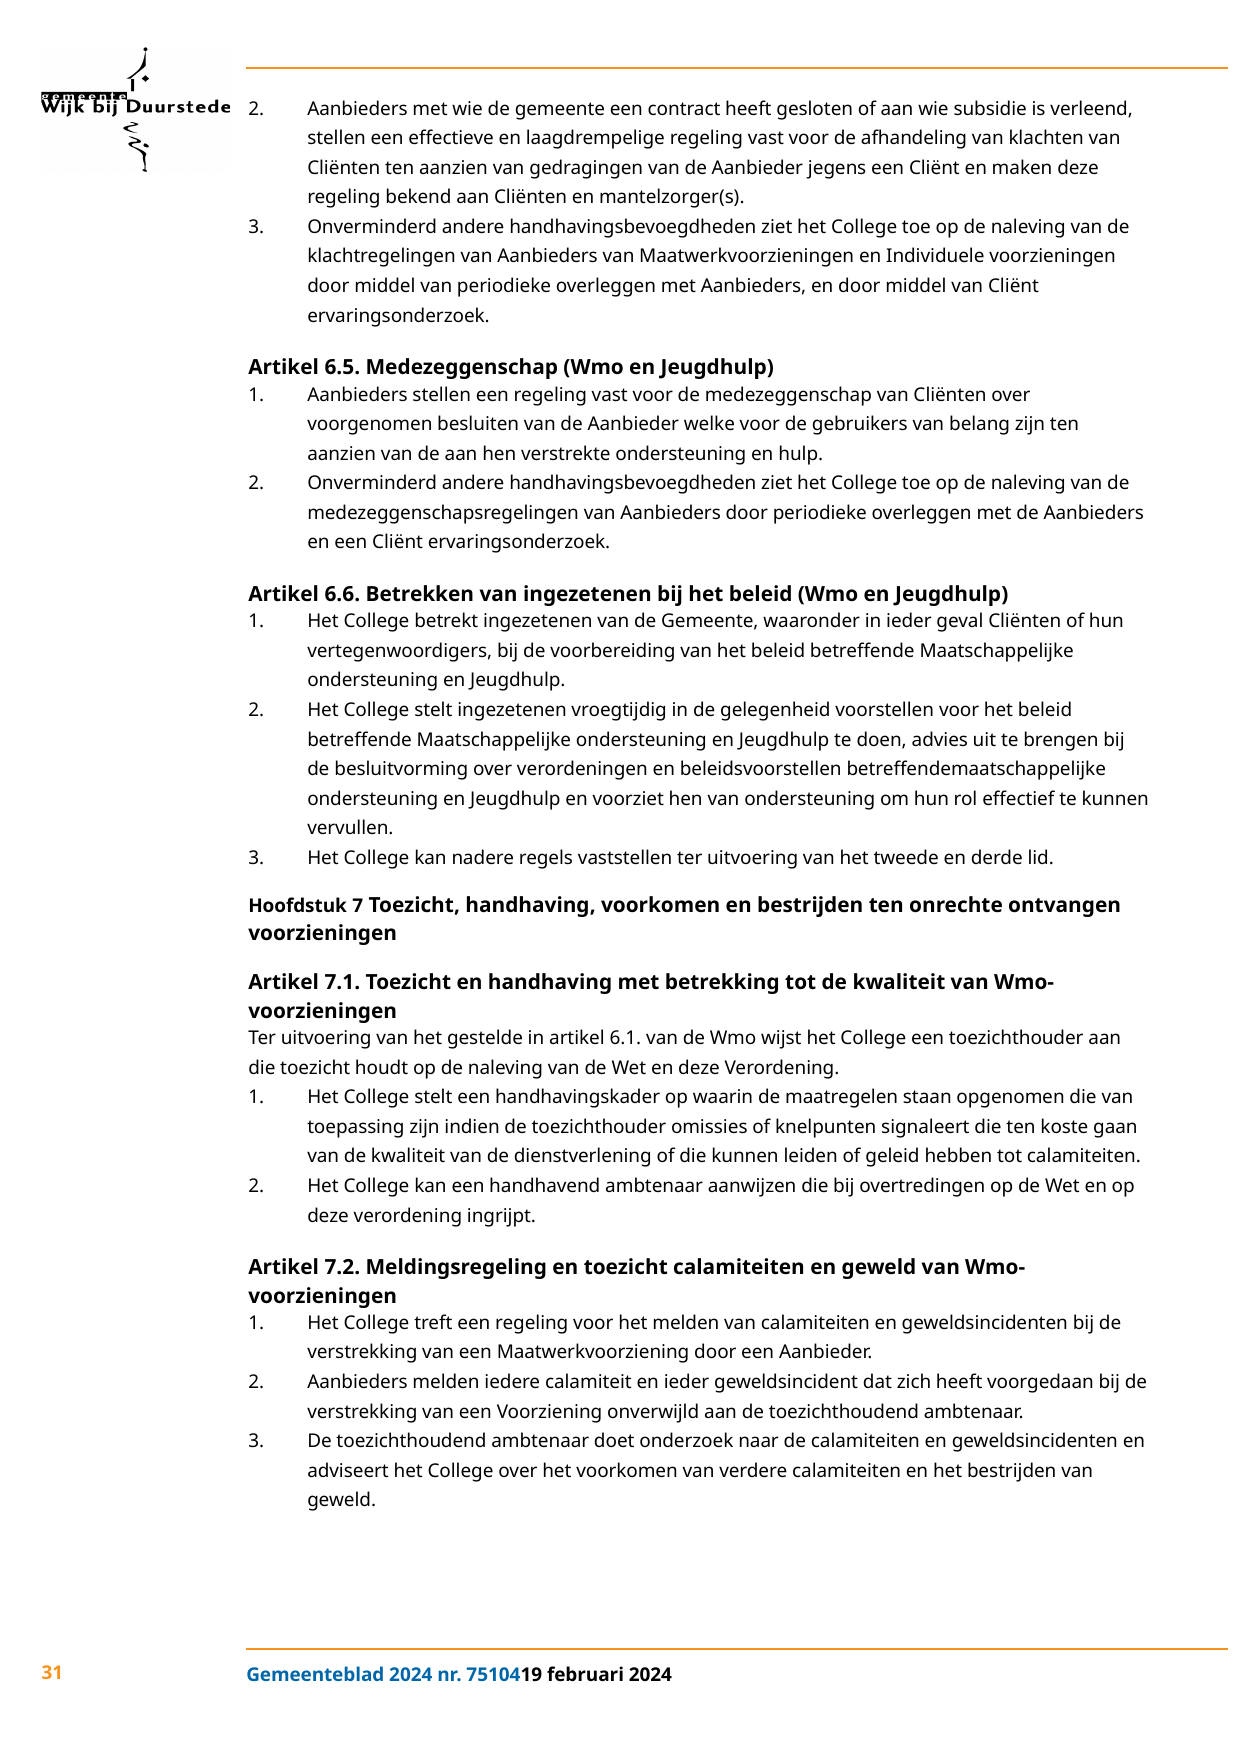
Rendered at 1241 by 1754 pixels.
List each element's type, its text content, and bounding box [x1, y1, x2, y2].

list De toezichthoudend ambtenaar doet onderzoek naar de calamiteiten en geweldsincidenten en adviseert het College over het voorkomen van verdere calamiteiten en het bestrijden van geweld. [248, 1427, 1152, 1512]
list Onverminderd andere handhavingsbevoegdheden ziet het College toe op de naleving van de klachtregelingen van Aanbieders van Maatwerkvoorzieningen en Individuele voorzieningen door middel van periodieke overleggen met Aanbieders, en door middel van Cliënt ervaringsonderzoek. [248, 213, 1152, 328]
picture [41, 47, 231, 172]
text Hoofdstuk 7 Toezicht, handhaving, voorkomen en bestrijden ten onrechte ontvangen voorzieningen [248, 890, 1152, 947]
list Aanbieders melden iedere calamiteit en ieder geweldsincident dat zich heeft voorgedaan bij de verstrekking van een Voorziening onverwijld aan de toezichthoudend ambtenaar. [248, 1368, 1152, 1424]
list Het College kan nadere regels vaststellen ter uitvoering van het tweede en derde lid. [248, 844, 1152, 870]
text Artikel 6.6. Betrekken van ingezetenen bij het beleid (Wmo en Jeugdhulp) [248, 579, 1152, 607]
list Het College stelt ingezetenen vroegtijdig in de gelegenheid voorstellen voor het beleid betreffende Maatschappelijke ondersteuning en Jeugdhulp te doen, advies uit te brengen bij de besluitvorming over verordeningen en beleidsvoorstellen betreffendemaatschappelijke ondersteuning en Jeugdhulp en voorziet hen van ondersteuning om hun rol effectief te kunnen vervullen. [248, 696, 1152, 840]
list Het College kan een handhavend ambtenaar aanwijzen die bij overtredingen op de Wet en op deze verordening ingrijpt. [248, 1172, 1152, 1228]
list Het College betrekt ingezetenen van de Gemeente, waaronder in ieder geval Cliënten of hun vertegenwoordigers, bij de voorbereiding van het beleid betreffende Maatschappelijke ondersteuning en Jeugdhulp. [248, 607, 1152, 692]
text Ter uitvoering van het gestelde in artikel 6.1. van de Wmo wijst het College een toezichthouder aan die toezicht houdt op de naleving van de Wet en deze Verordening. [248, 1024, 1152, 1080]
list Aanbieders stellen een regeling vast voor de medezeggenschap van Cliënten over voorgenomen besluiten van de Aanbieder welke voor de gebruikers van belang zijn ten aanzien van de aan hen verstrekte ondersteuning en hulp. [248, 381, 1152, 466]
text Artikel 6.5. Medezeggenschap (Wmo en Jeugdhulp) [248, 352, 1152, 381]
list Het College stelt een handhavingskader op waarin de maatregelen staan opgenomen die van toepassing zijn indien de toezichthouder omissies of knelpunten signaleert die ten koste gaan van de kwaliteit van de dienstverlening of die kunnen leiden of geleid hebben tot calamiteiten. [248, 1083, 1152, 1168]
text Artikel 7.2. Meldingsregeling en toezicht calamiteiten en geweld van Wmo-voorzieningen [248, 1252, 1152, 1309]
list Het College treft een regeling voor het melden van calamiteiten en geweldsincidenten bij de verstrekking van een Maatwerkvoorziening door een Aanbieder. [248, 1309, 1152, 1364]
list Onverminderd andere handhavingsbevoegdheden ziet het College toe op de naleving van de medezeggenschapsregelingen van Aanbieders door periodieke overleggen met de Aanbieders en een Cliënt ervaringsonderzoek. [248, 469, 1152, 554]
text Artikel 7.1. Toezicht en handhaving met betrekking tot de kwaliteit van Wmo-voorzieningen [248, 967, 1152, 1024]
list Aanbieders met wie de gemeente een contract heeft gesloten of aan wie subsidie is verleend, stellen een effectieve en laagdrempelige regeling vast voor de afhandeling van klachten van Cliënten ten aanzien van gedragingen van de Aanbieder jegens een Cliënt en maken deze regeling bekend aan Cliënten en mantelzorger(s). [248, 95, 1152, 209]
